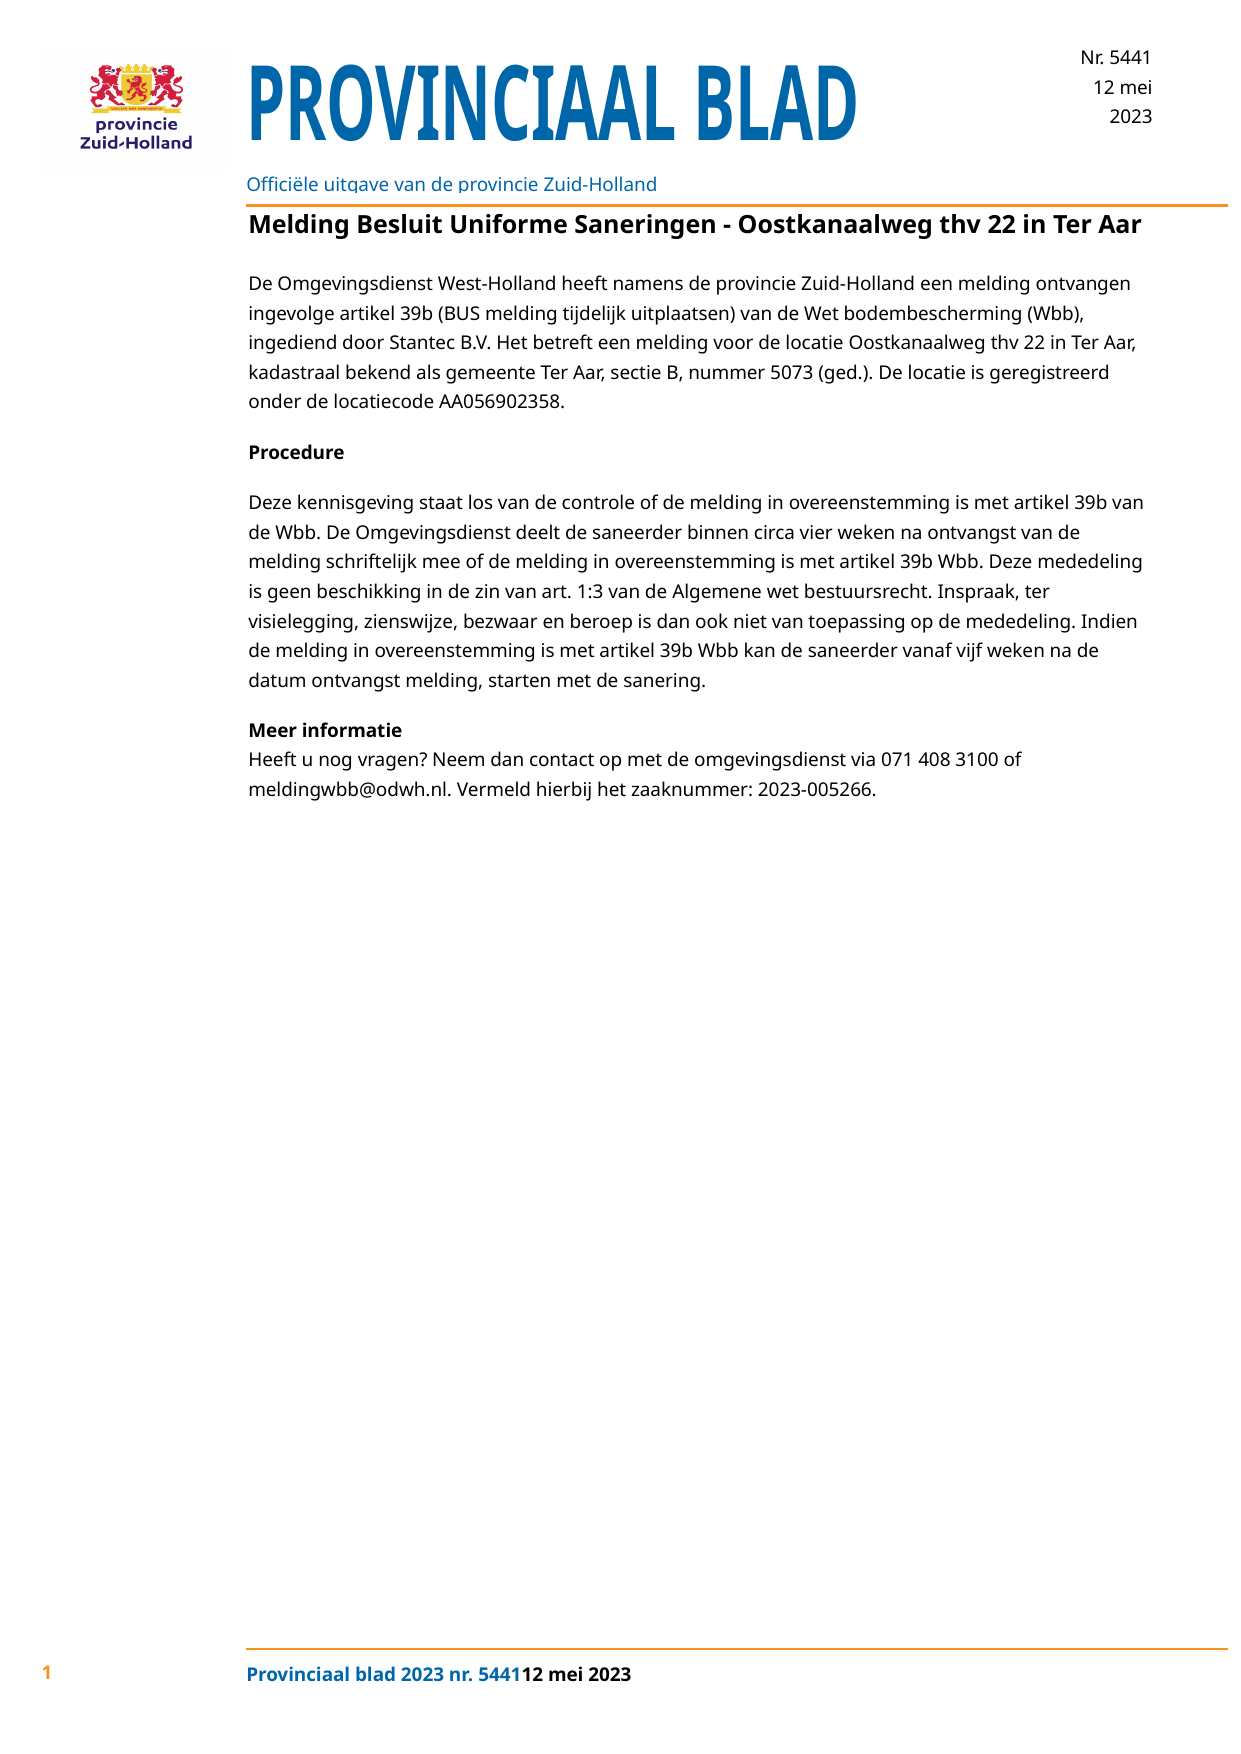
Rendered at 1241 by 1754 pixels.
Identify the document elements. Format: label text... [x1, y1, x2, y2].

table_header Meer informatie [248, 718, 1152, 743]
text Melding Besluit Uniforme Saneringen - Oostkanaalweg thv 22 in Ter Aar [248, 207, 1152, 241]
text Heeft u nog vragen? Neem dan contact op met de omgevingsdienst via 071 408 3100 of meldingwbb@odwh.nl. Vermeld hierbij het zaaknummer: 2023-005266. [248, 746, 1152, 802]
text Deze kennisgeving staat los van de controle of de melding in overeenstemming is met artikel 39b van de Wbb. De Omgevingsdienst deelt de saneerder binnen circa vier weken na ontvangst van de melding schriftelijk mee of de melding in overeenstemming is met artikel 39b Wbb. Deze mededeling is geen beschikking in de zin van art. 1:3 van de Algemene wet bestuursrecht. Inspraak, ter visielegging, zienswijze, bezwaar en beroep is dan ook niet van toepassing op de mededeling. Indien de melding in overeenstemming is met artikel 39b Wbb kan de saneerder vanaf vijf weken na de datum ontvangst melding, starten met de sanering. [248, 489, 1152, 693]
text De Omgevingsdienst West-Holland heeft namens de provincie Zuid-Holland een melding ontvangen ingevolge artikel 39b (BUS melding tijdelijk uitplaatsen) van de Wet bodembescherming (Wbb), ingediend door Stantec B.V. Het betreft een melding voor de locatie Oostkanaalweg thv 22 in Ter Aar, kadastraal bekend als gemeente Ter Aar, sectie B, nummer 5073 (ged.). De locatie is geregistreerd onder de locatiecode AA056902358. [248, 270, 1152, 414]
picture [41, 47, 231, 172]
text Procedure [248, 439, 1152, 465]
